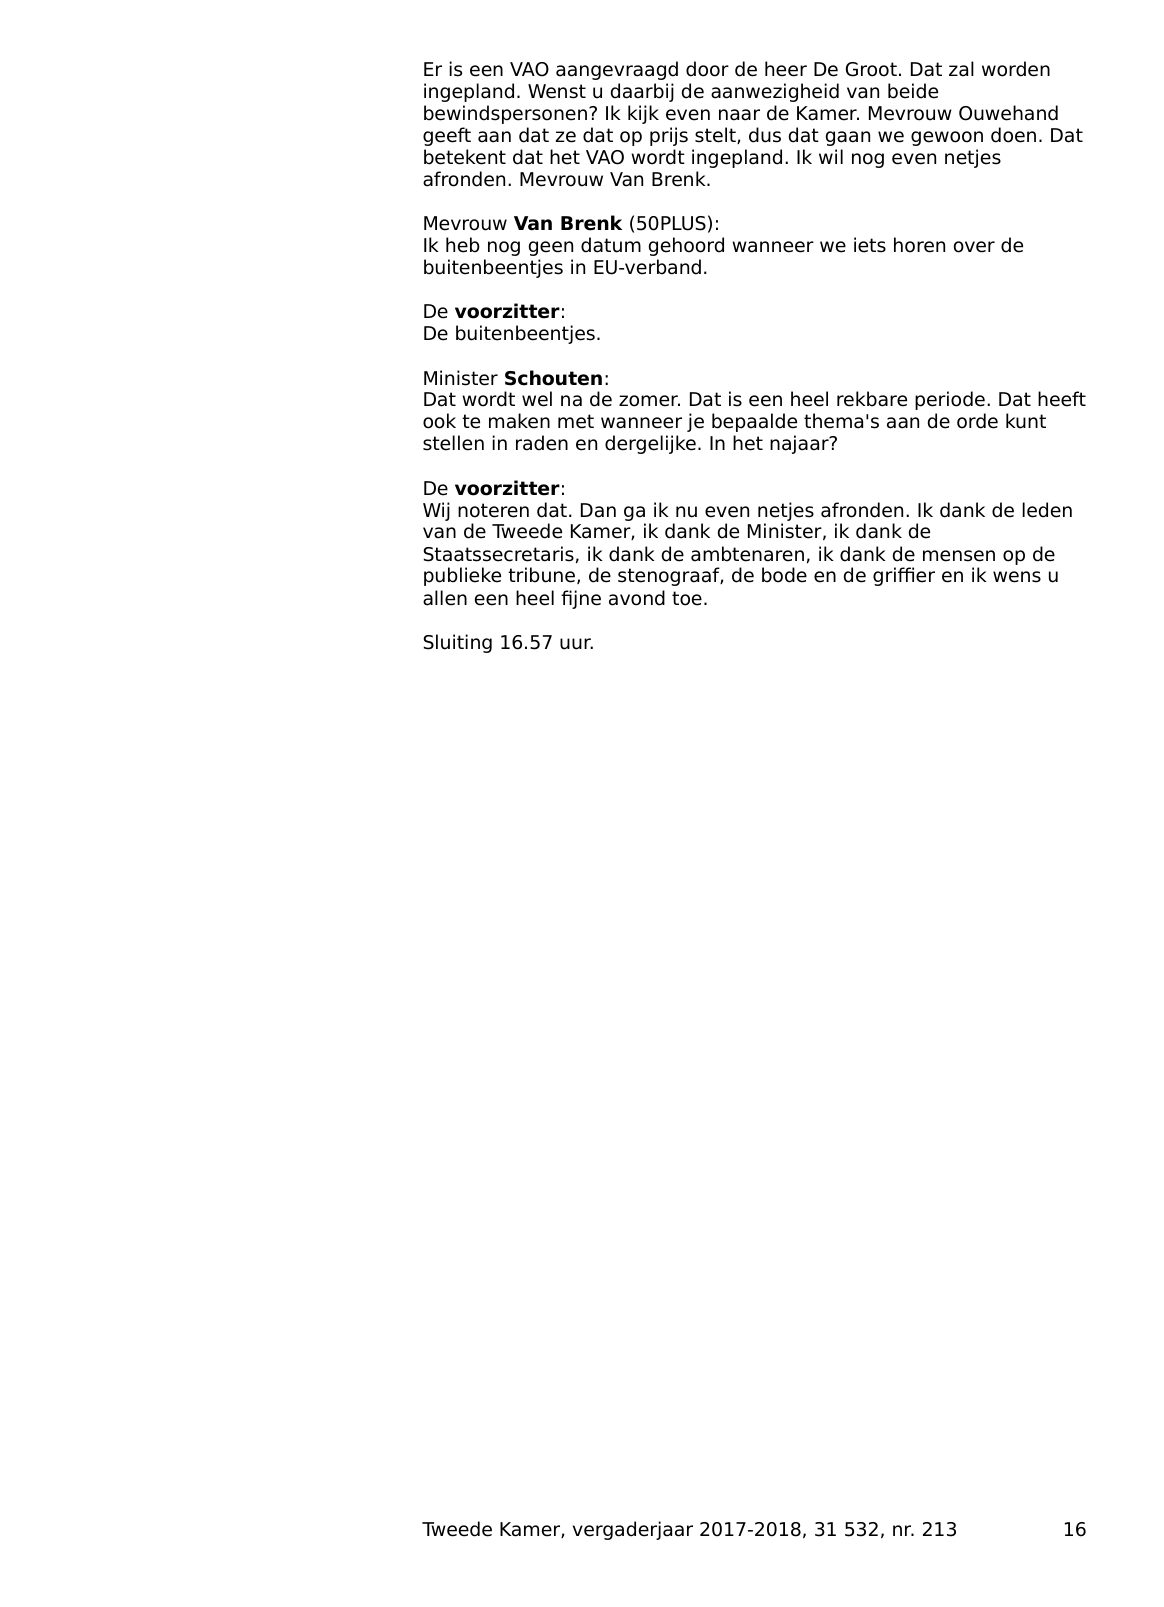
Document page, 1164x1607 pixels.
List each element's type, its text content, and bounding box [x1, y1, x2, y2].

text Minister Schouten: [422, 367, 1087, 389]
text Er is een VAO aangevraagd door de heer De Groot. Dat zal worden ingepland. Wenst u daarbij de aanwezigheid van beide bewindspersonen? Ik kijk even naar de Kamer. Mevrouw Ouwehand geeft aan dat ze dat op prijs stelt, dus dat gaan we gewoon doen. Dat betekent dat het VAO wordt ingepland. Ik wil nog even netjes afronden. Mevrouw Van Brenk. [422, 59, 1087, 191]
text De voorzitter: [422, 477, 1087, 499]
text Mevrouw Van Brenk (50PLUS): [422, 213, 1087, 235]
text De buitenbeentjes. [422, 323, 1087, 345]
text Wij noteren dat. Dan ga ik nu even netjes afronden. Ik dank de leden van de Tweede Kamer, ik dank de Minister, ik dank de Staatssecretaris, ik dank de ambtenaren, ik dank de mensen op de publieke tribune, de stenograaf, de bode en de griffier en ik wens u allen een heel fijne avond toe. [422, 499, 1087, 609]
text De voorzitter: [422, 301, 1087, 323]
text Ik heb nog geen datum gehoord wanneer we iets horen over de buitenbeentjes in EU-verband. [422, 235, 1087, 279]
text Sluiting 16.57 uur. [422, 632, 1087, 653]
text Dat wordt wel na de zomer. Dat is een heel rekbare periode. Dat heeft ook te maken met wanneer je bepaalde thema's aan de orde kunt stellen in raden en dergelijke. In het najaar? [422, 389, 1087, 455]
